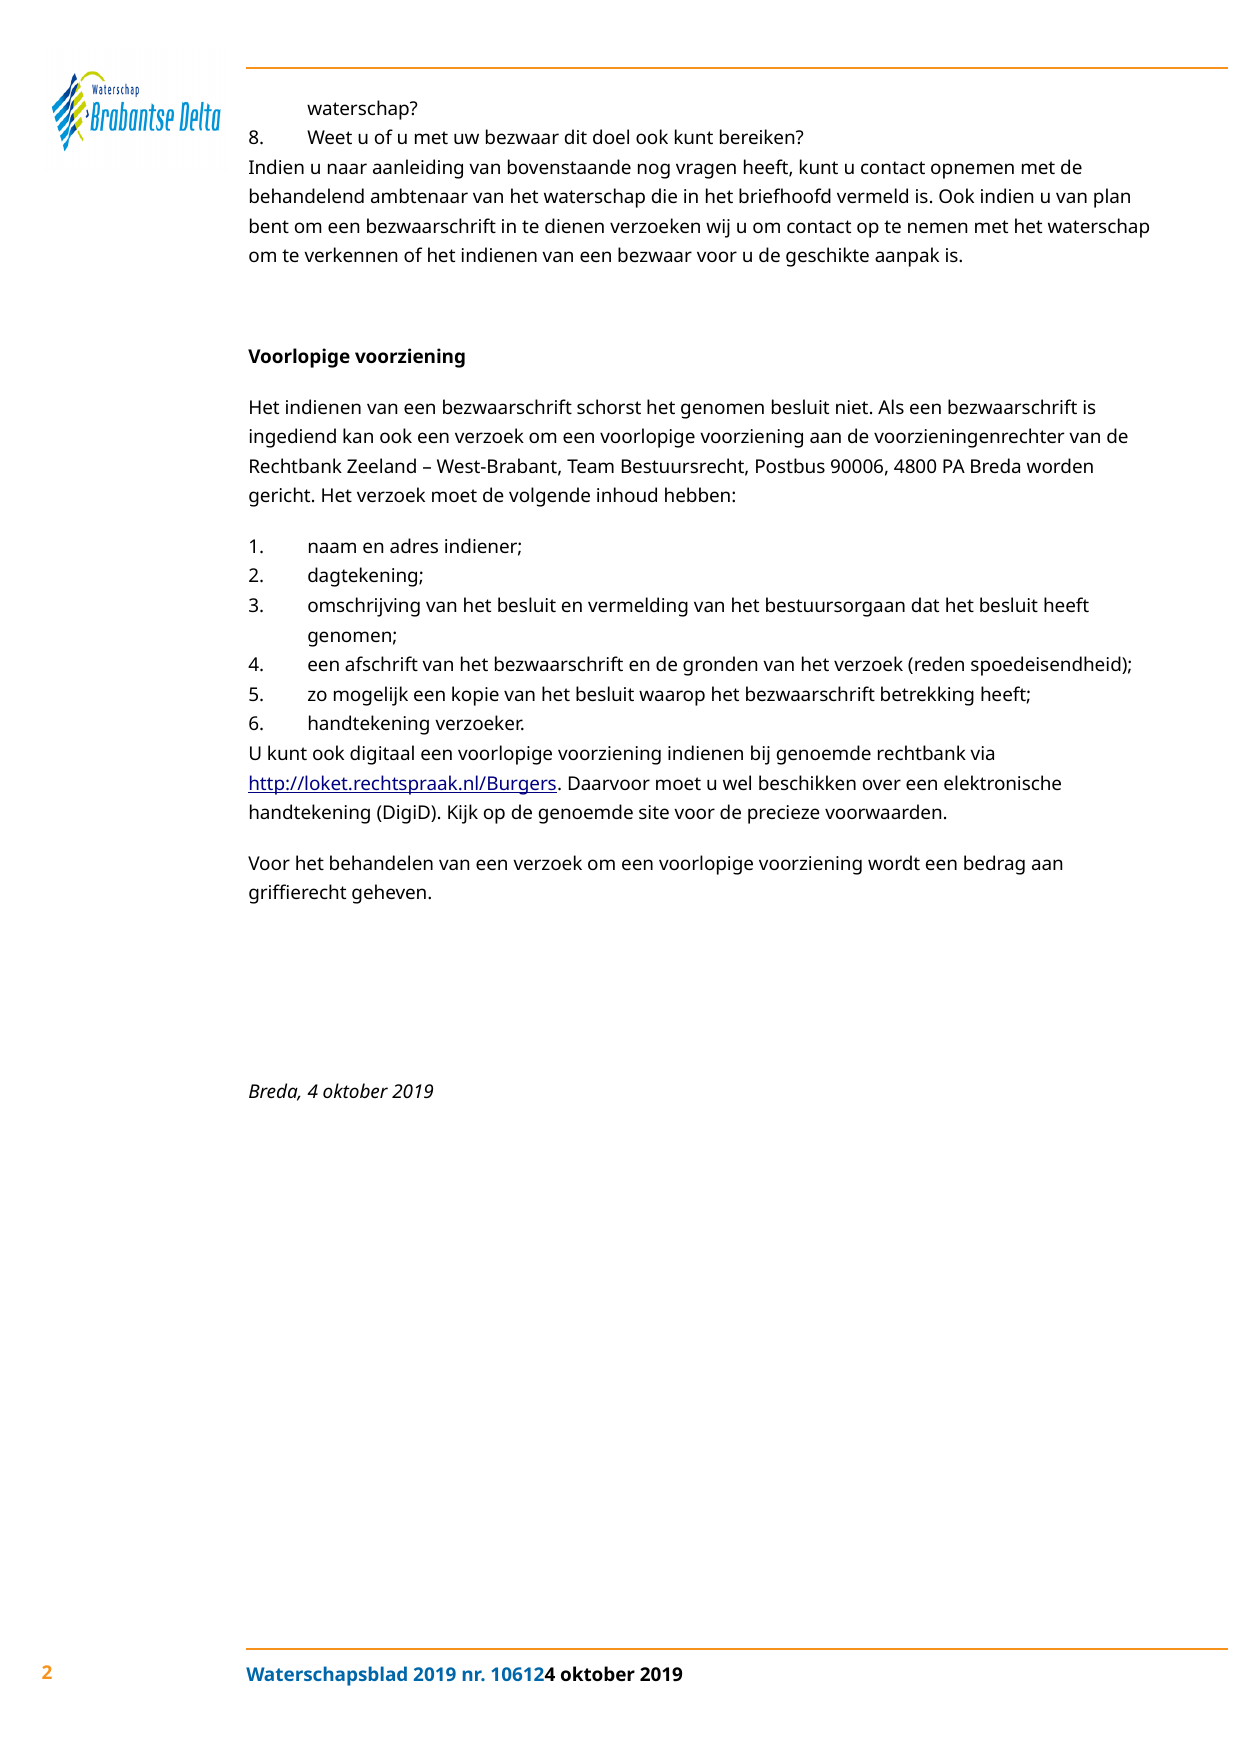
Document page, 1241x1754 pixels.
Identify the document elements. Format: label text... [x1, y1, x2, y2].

text Voorlopige voorziening [248, 343, 1152, 369]
list dagtekening; [248, 563, 1152, 588]
text Indien u naar aanleiding van bovenstaande nog vragen heeft, kunt u contact opnemen met de behandelend ambtenaar van het waterschap die in het briefhoofd vermeld is. Ook indien u van plan bent om een bezwaarschrift in te dienen verzoeken wij u om contact op te nemen met het waterschap om te verkennen of het indienen van een bezwaar voor u de geschikte aanpak is. [248, 154, 1152, 268]
text Het indienen van een bezwaarschrift schorst het genomen besluit niet. Als een bezwaarschrift is ingediend kan ook een verzoek om een voorlopige voorziening aan de voorzieningenrechter van de Rechtbank Zeeland – West-Brabant, Team Bestuursrecht, Postbus 90006, 4800 PA Breda worden gericht. Het verzoek moet de volgende inhoud hebben: [248, 394, 1152, 508]
list omschrijving van het besluit en vermelding van het bestuursorgaan dat het besluit heeft genomen; [248, 592, 1152, 648]
list een afschrift van het bezwaarschrift en de gronden van het verzoek (reden spoedeisendheid); [248, 651, 1152, 677]
list waterschap? [248, 95, 1152, 121]
list naam en adres indiener; [248, 533, 1152, 559]
list zo mogelijk een kopie van het besluit waarop het bezwaarschrift betrekking heeft; [248, 681, 1152, 707]
text U kunt ook digitaal een voorlopige voorziening indienen bij genoemde rechtbank via http://loket.rechtspraak.nl/Burgers. Daarvoor moet u wel beschikken over een elektronische handtekening (DigiD). Kijk op de genoemde site voor de precieze voorwaarden. [248, 740, 1152, 825]
picture [41, 47, 231, 172]
list Weet u of u met uw bezwaar dit doel ook kunt bereiken? [248, 124, 1152, 150]
list handtekening verzoeker. [248, 711, 1152, 736]
text Voor het behandelen van een verzoek om een voorlopige voorziening wordt een bedrag aan griffierecht geheven. [248, 850, 1152, 905]
text Breda, 4 oktober 2019 [248, 1078, 1152, 1104]
